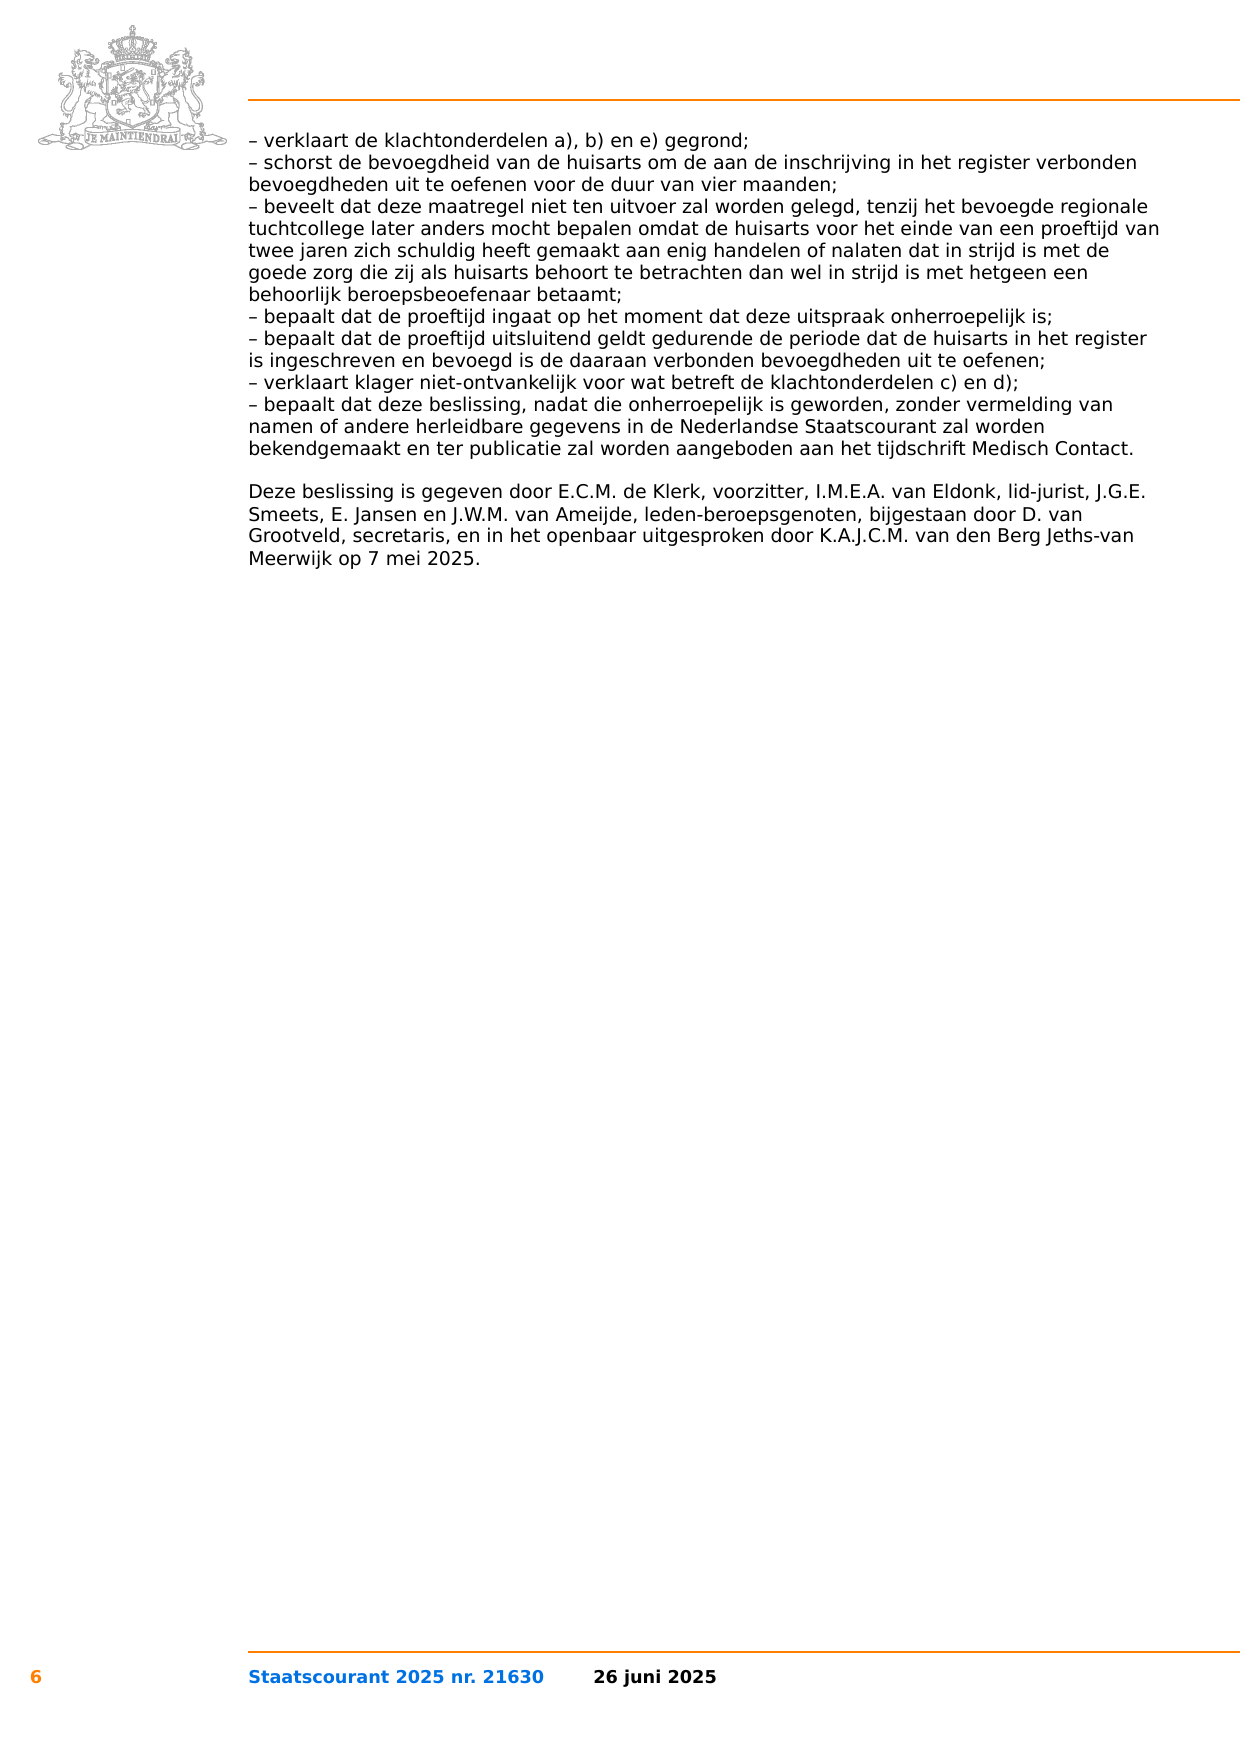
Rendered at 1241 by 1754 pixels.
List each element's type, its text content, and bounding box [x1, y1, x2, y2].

picture [38, 25, 227, 150]
text – beveelt dat deze maatregel niet ten uitvoer zal worden gelegd, tenzij het bevoegde regionale tuchtcollege later anders mocht bepalen omdat de huisarts voor het einde van een proeftijd van twee jaren zich schuldig heeft gemaakt aan enig handelen of nalaten dat in strijd is met de goede zorg die zij als huisarts behoort te betrachten dan wel in strijd is met hetgeen een behoorlijk beroepsbeoefenaar betaamt; [248, 196, 1163, 306]
text – verklaart klager niet-ontvankelijk voor wat betreft de klachtonderdelen c) en d); [248, 372, 1163, 394]
text – bepaalt dat de proeftijd ingaat op het moment dat deze uitspraak onherroepelijk is; [248, 306, 1163, 328]
text – bepaalt dat de proeftijd uitsluitend geldt gedurende de periode dat de huisarts in het register is ingeschreven en bevoegd is de daaraan verbonden bevoegdheden uit te oefenen; [248, 328, 1163, 372]
text – bepaalt dat deze beslissing, nadat die onherroepelijk is geworden, zonder vermelding van namen of andere herleidbare gegevens in de Nederlandse Staatscourant zal worden bekendgemaakt en ter publicatie zal worden aangeboden aan het tijdschrift Medisch Contact. [248, 394, 1163, 459]
text Deze beslissing is gegeven door E.C.M. de Klerk, voorzitter, I.M.E.A. van Eldonk, lid-jurist, J.G.E. Smeets, E. Jansen en J.W.M. van Ameijde, leden-beroepsgenoten, bijgestaan door D. van Grootveld, secretaris, en in het openbaar uitgesproken door K.A.J.C.M. van den Berg Jeths-van Meerwijk op 7 mei 2025. [248, 481, 1163, 569]
text – schorst de bevoegdheid van de huisarts om de aan de inschrijving in het register verbonden bevoegdheden uit te oefenen voor de duur van vier maanden; [248, 152, 1163, 196]
text – verklaart de klachtonderdelen a), b) en e) gegrond; [248, 130, 1163, 152]
